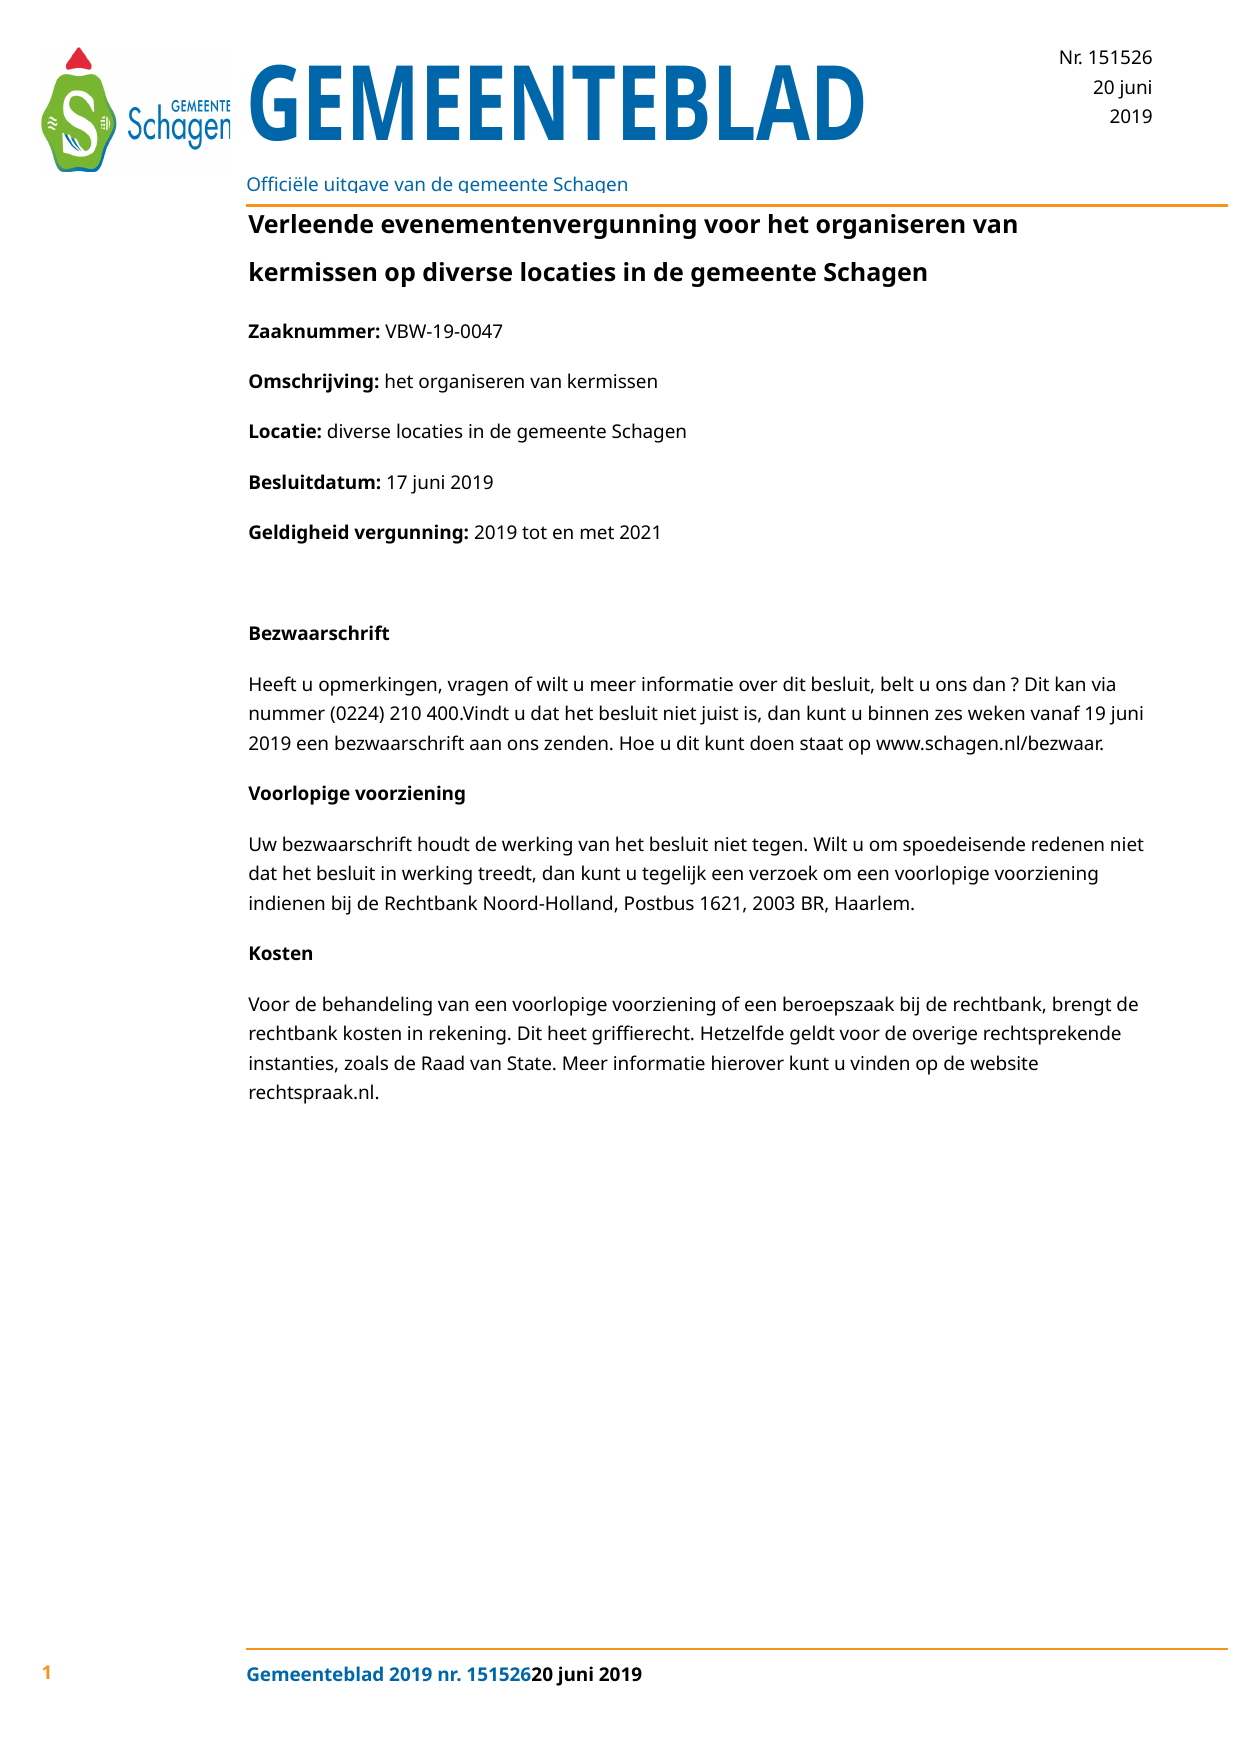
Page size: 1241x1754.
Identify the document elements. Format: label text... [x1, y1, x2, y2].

text Zaaknummer: VBW-19-0047 [248, 318, 1152, 344]
picture [41, 47, 231, 172]
text Heeft u opmerkingen, vragen of wilt u meer informatie over dit besluit, belt u ons dan ? Dit kan via nummer (0224) 210 400.Vindt u dat het besluit niet juist is, dan kunt u binnen zes weken vanaf 19 juni 2019 een bezwaarschrift aan ons zenden. Hoe u dit kunt doen staat op www.schagen.nl/bezwaar. [248, 671, 1152, 756]
text Kosten [248, 940, 1152, 966]
text Geldigheid vergunning: 2019 tot en met 2021 [248, 519, 1152, 545]
text Locatie: diverse locaties in de gemeente Schagen [248, 419, 1152, 444]
text Voorlopige voorziening [248, 780, 1152, 806]
text Voor de behandeling van een voorlopige voorziening of een beroepszaak bij de rechtbank, brengt de rechtbank kosten in rekening. Dit heet griffierecht. Hetzelfde geldt voor de overige rechtsprekende instanties, zoals de Raad van State. Meer informatie hierover kunt u vinden op de website rechtspraak.nl. [248, 991, 1152, 1105]
text Omschrijving: het organiseren van kermissen [248, 368, 1152, 394]
text Besluitdatum: 17 juni 2019 [248, 469, 1152, 495]
text Verleende evenementenvergunning voor het organiseren van kermissen op diverse locaties in de gemeente Schagen [248, 207, 1152, 288]
text Uw bezwaarschrift houdt de werking van het besluit niet tegen. Wilt u om spoedeisende redenen niet dat het besluit in werking treedt, dan kunt u tegelijk een verzoek om een voorlopige voorziening indienen bij de Rechtbank Noord-Holland, Postbus 1621, 2003 BR, Haarlem. [248, 831, 1152, 916]
text Bezwaarschrift [248, 620, 1152, 646]
